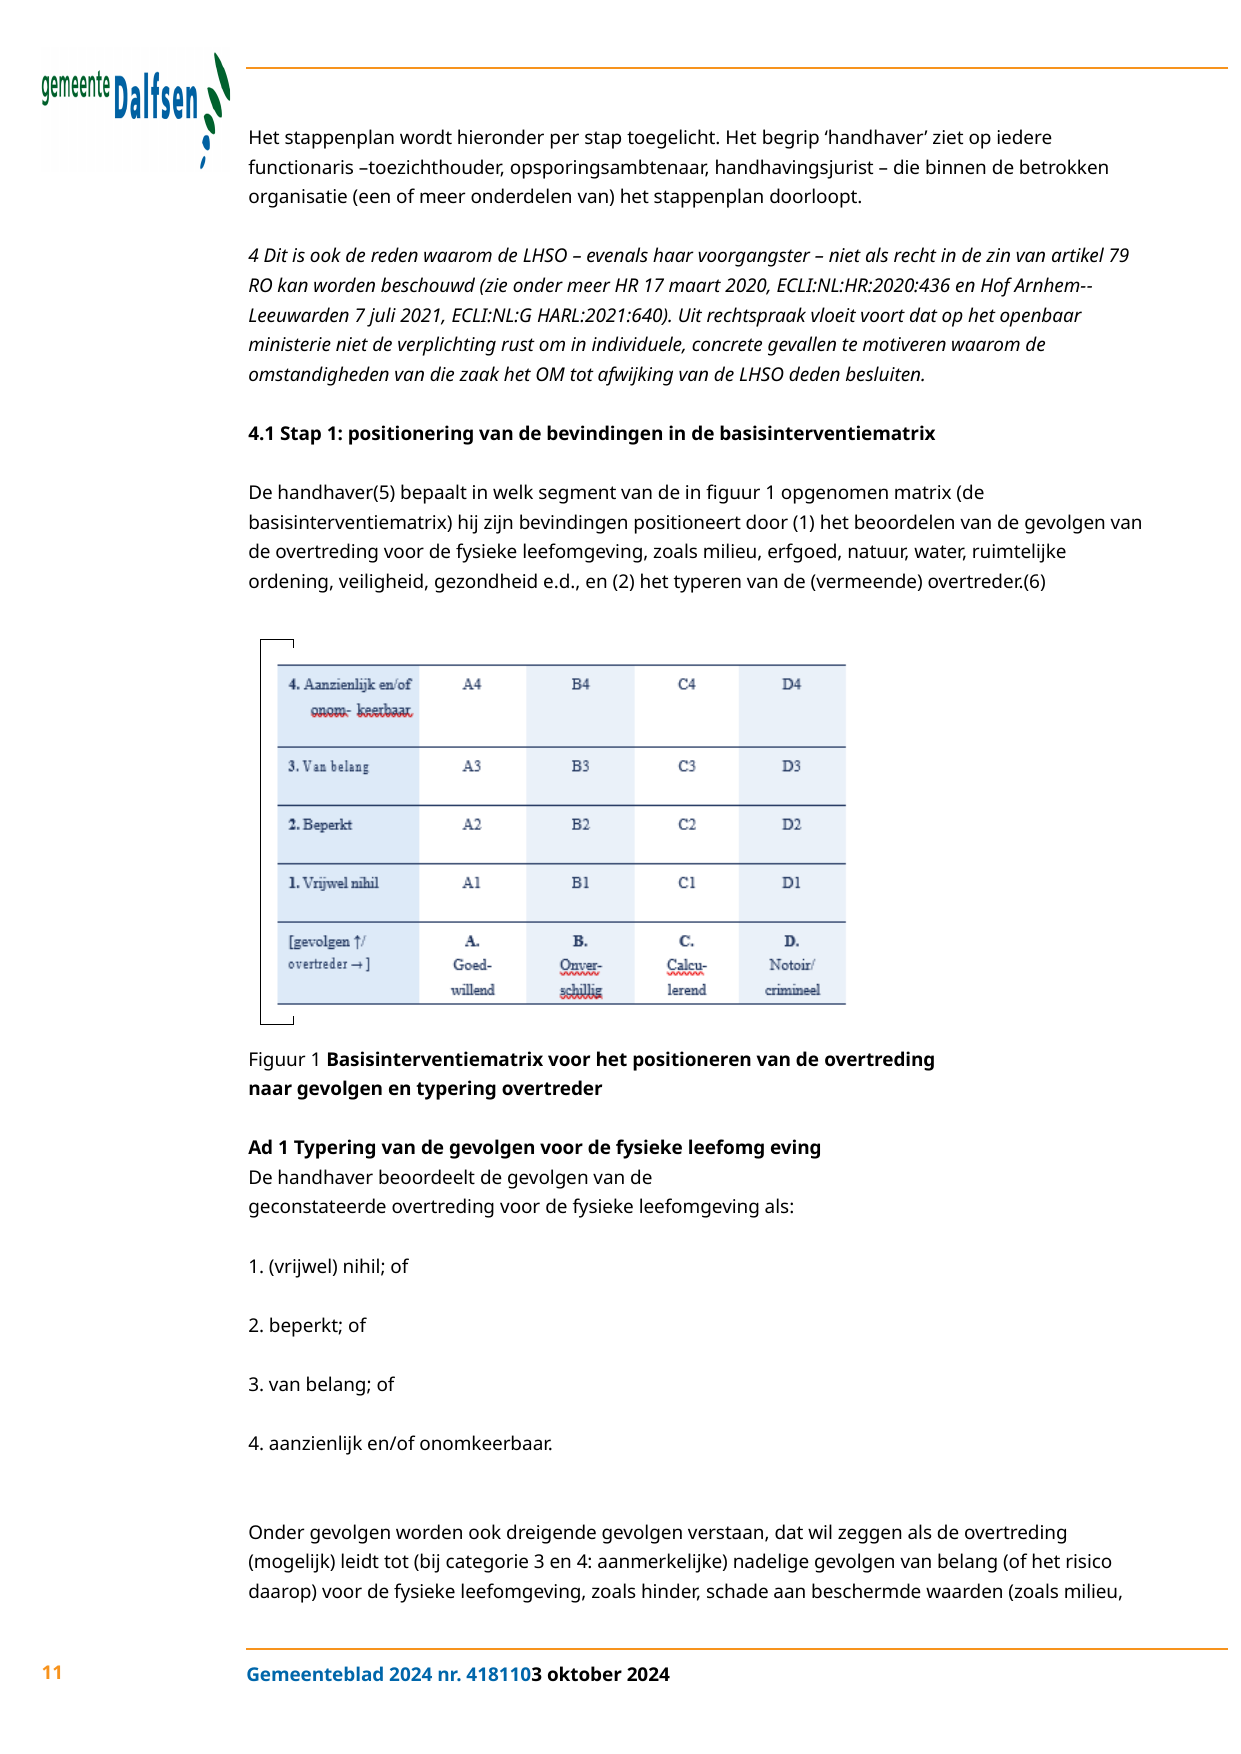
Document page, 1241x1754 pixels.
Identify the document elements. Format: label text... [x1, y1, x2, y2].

text Het stappenplan wordt hieronder per stap toegelicht. Het begrip ‘handhaver’ ziet op iedere functionaris –toezichthouder, opsporingsambtenaar, handhavingsjurist – die binnen de betrokken organisatie (een of meer onderdelen van) het stappenplan doorloopt. [248, 124, 1152, 209]
text Ad 1 Typering van de gevolgen voor de fysieke leefomg eving [248, 1134, 1152, 1160]
picture [268, 648, 860, 1016]
text Figuur 1 Basisinterventiematrix voor het positioneren van de overtreding [248, 1046, 1152, 1071]
text De handhaver(5) bepaalt in welk segment van de in figuur 1 opgenomen matrix (de basisinterventiematrix) hij zijn bevindingen positioneert door (1) het beoordelen van de gevolgen van de overtreding voor de fysieke leefomgeving, zoals milieu, erfgoed, natuur, water, ruimtelijke ordening, veiligheid, gezondheid e.d., en (2) het typeren van de (vermeende) overtreder.(6) [248, 479, 1152, 594]
text 4 Dit is ook de reden waarom de LHSO – evenals haar voorgangster – niet als recht in de zin van artikel 79 RO kan worden beschouwd (zie onder meer HR 17 maart 2020, ECLI:NL:HR:2020:436 en Hof Arnhem-­Leeuwarden 7 juli 2021, ECLI:NL:G­ HARL:2021:640). Uit rechtspraak vloeit voort dat op het openbaar ministerie niet de verplichting rust om in individuele, concrete gevallen te motiveren waarom de omstandigheden van die zaak het OM tot afwijking van de LHSO deden besluiten. [248, 243, 1152, 387]
text 4.1 Stap 1: positionering van de bevindingen in de basisinterventiematrix [248, 420, 1152, 446]
text 2. beperkt; of [248, 1312, 1152, 1338]
text naar gevolgen en typering overtreder [248, 1075, 1152, 1101]
text Onder gevolgen worden ook dreigende gevolgen verstaan, dat wil zeggen als de overtreding (mogelijk) leidt tot (bij categorie 3 en 4: aanmerkelijke) nadelige gevolgen van belang (of het risico daarop) voor de fysieke leefomgeving, zoals hinder, schade aan beschermde waarden (zoals milieu, [248, 1519, 1152, 1604]
text 4. aanzienlijk en/of onomkeerbaar. [248, 1430, 1152, 1456]
text 1. (vrijwel) nihil; of [248, 1253, 1152, 1278]
picture [41, 47, 231, 172]
text De handhaver beoordeelt de gevolgen van de geconstateerde overtreding voor de fysieke leefomgeving als: [248, 1164, 1152, 1219]
text 3. van belang; of [248, 1371, 1152, 1397]
